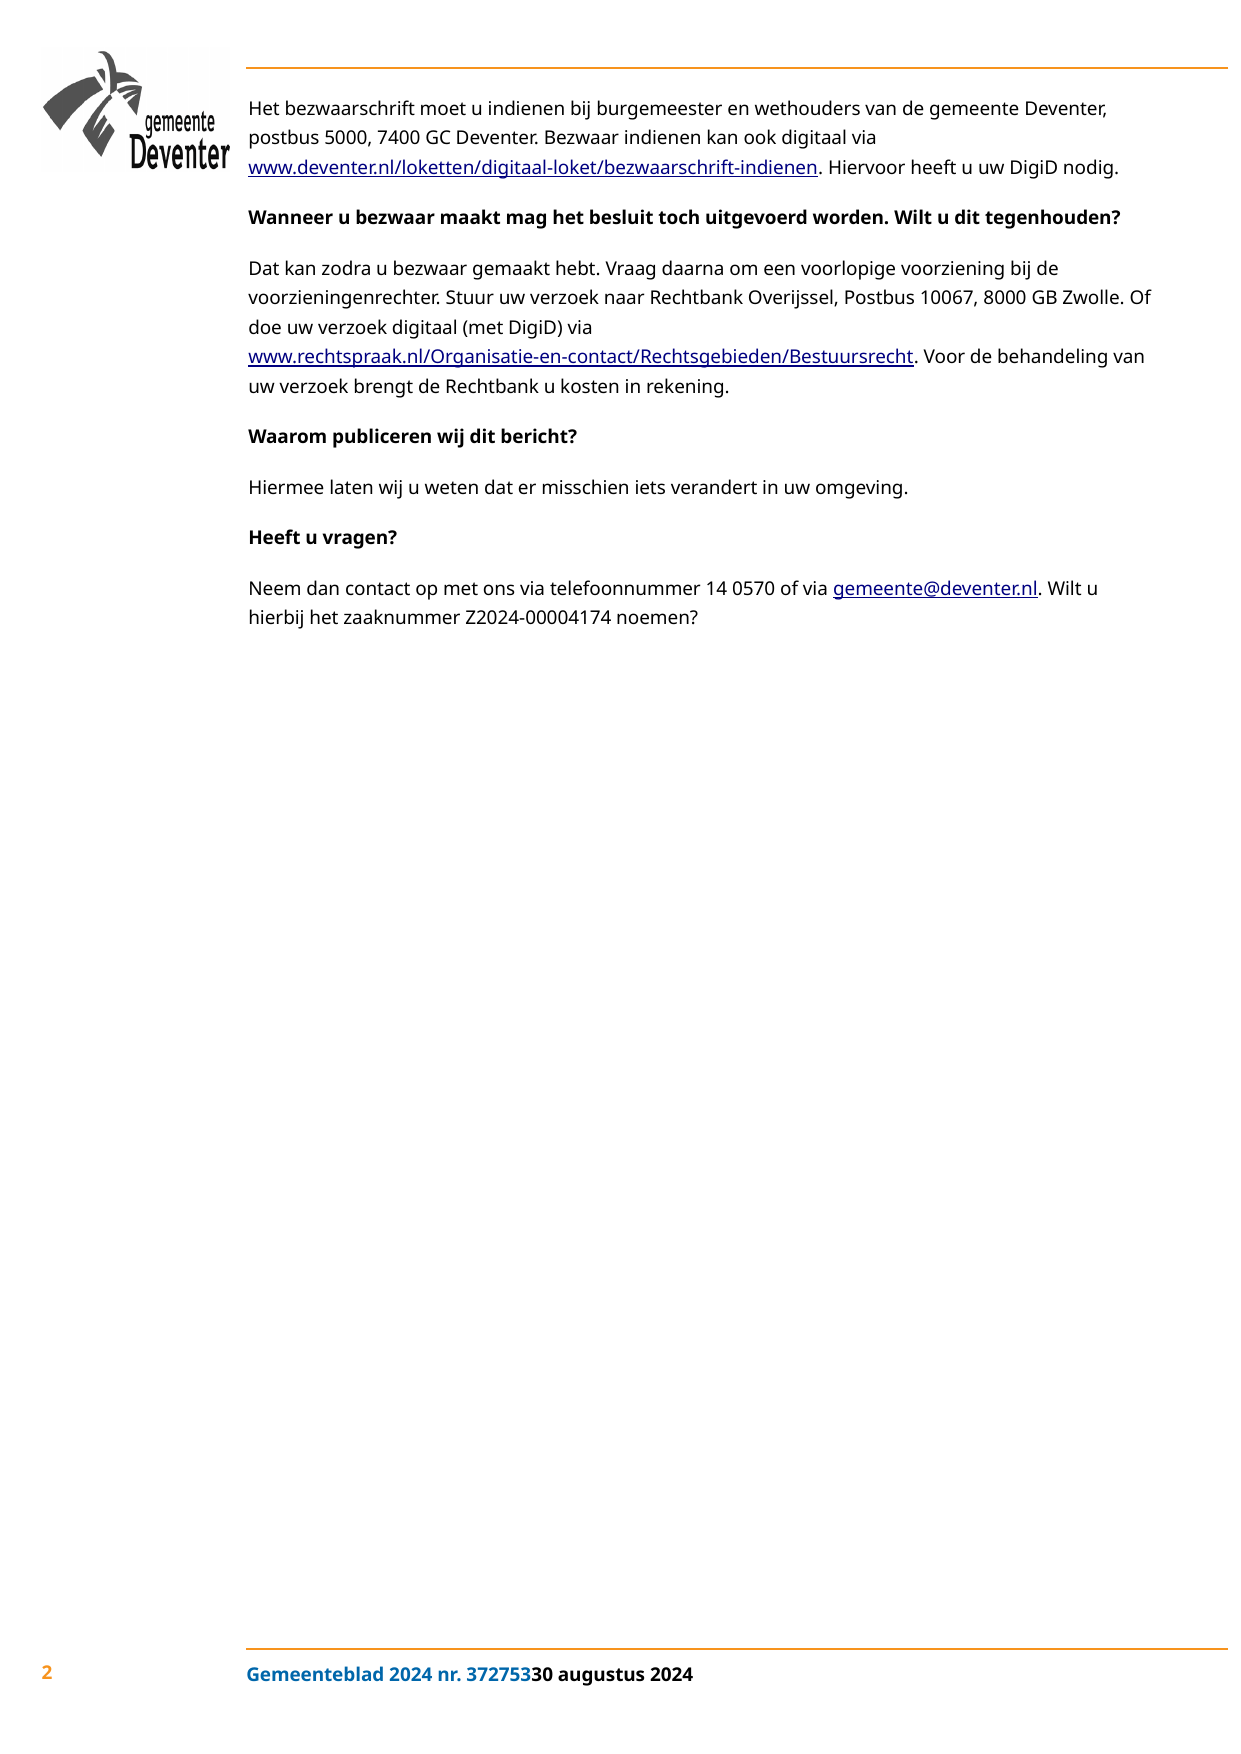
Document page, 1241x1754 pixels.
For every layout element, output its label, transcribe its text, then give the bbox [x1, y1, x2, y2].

text Het bezwaarschrift moet u indienen bij burgemeester en wethouders van de gemeente Deventer, postbus 5000, 7400 GC Deventer. Bezwaar indienen kan ook digitaal via www.deventer.nl/loketten/digitaal-loket/bezwaarschrift-indienen. Hiervoor heeft u uw DigiD nodig. [248, 95, 1152, 180]
text Wanneer u bezwaar maakt mag het besluit toch uitgevoerd worden. Wilt u dit tegenhouden? [248, 204, 1152, 230]
text Heeft u vragen? [248, 524, 1152, 550]
text Hiermee laten wij u weten dat er misschien iets verandert in uw omgeving. [248, 474, 1152, 500]
text Waarom publiceren wij dit bericht? [248, 423, 1152, 449]
text Neem dan contact op met ons via telefoonnummer 14 0570 of via gemeente@deventer.nl. Wilt u hierbij het zaaknummer Z2024-00004174 noemen? [248, 575, 1152, 630]
text Dat kan zodra u bezwaar gemaakt hebt. Vraag daarna om een voorlopige voorziening bij de voorzieningenrechter. Stuur uw verzoek naar Rechtbank Overijssel, Postbus 10067, 8000 GB Zwolle. Of doe uw verzoek digitaal (met DigiD) via www.rechtspraak.nl/Organisatie-en-contact/Rechtsgebieden/Bestuursrecht. Voor de behandeling van uw verzoek brengt de Rechtbank u kosten in rekening. [248, 255, 1152, 399]
picture [41, 47, 231, 172]
